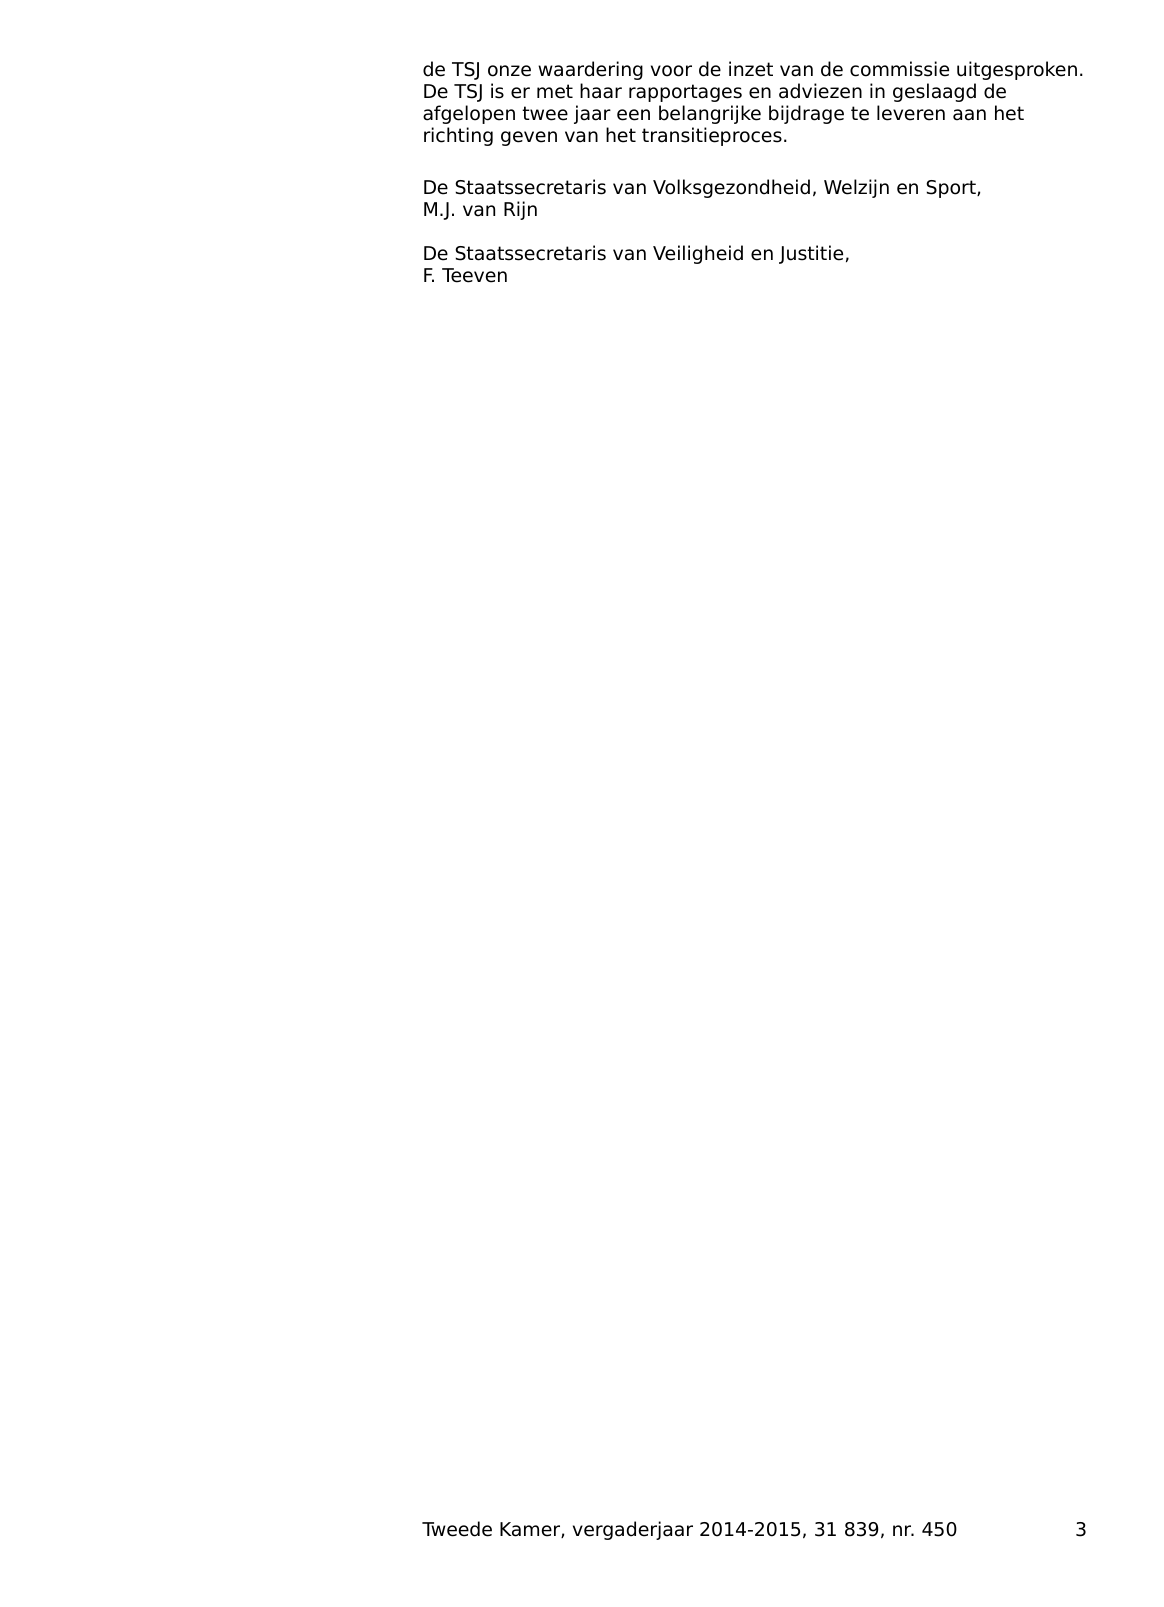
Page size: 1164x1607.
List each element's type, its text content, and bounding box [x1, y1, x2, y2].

text de TSJ onze waardering voor de inzet van de commissie uitgesproken. De TSJ is er met haar rapportages en adviezen in geslaagd de afgelopen twee jaar een belangrijke bijdrage te leveren aan het richting geven van het transitieproces. [422, 59, 1087, 147]
text De Staatssecretaris van Veiligheid en Justitie, F. Teeven [422, 243, 1087, 287]
text De Staatssecretaris van Volksgezondheid, Welzijn en Sport, M.J. van Rijn [422, 177, 1087, 221]
